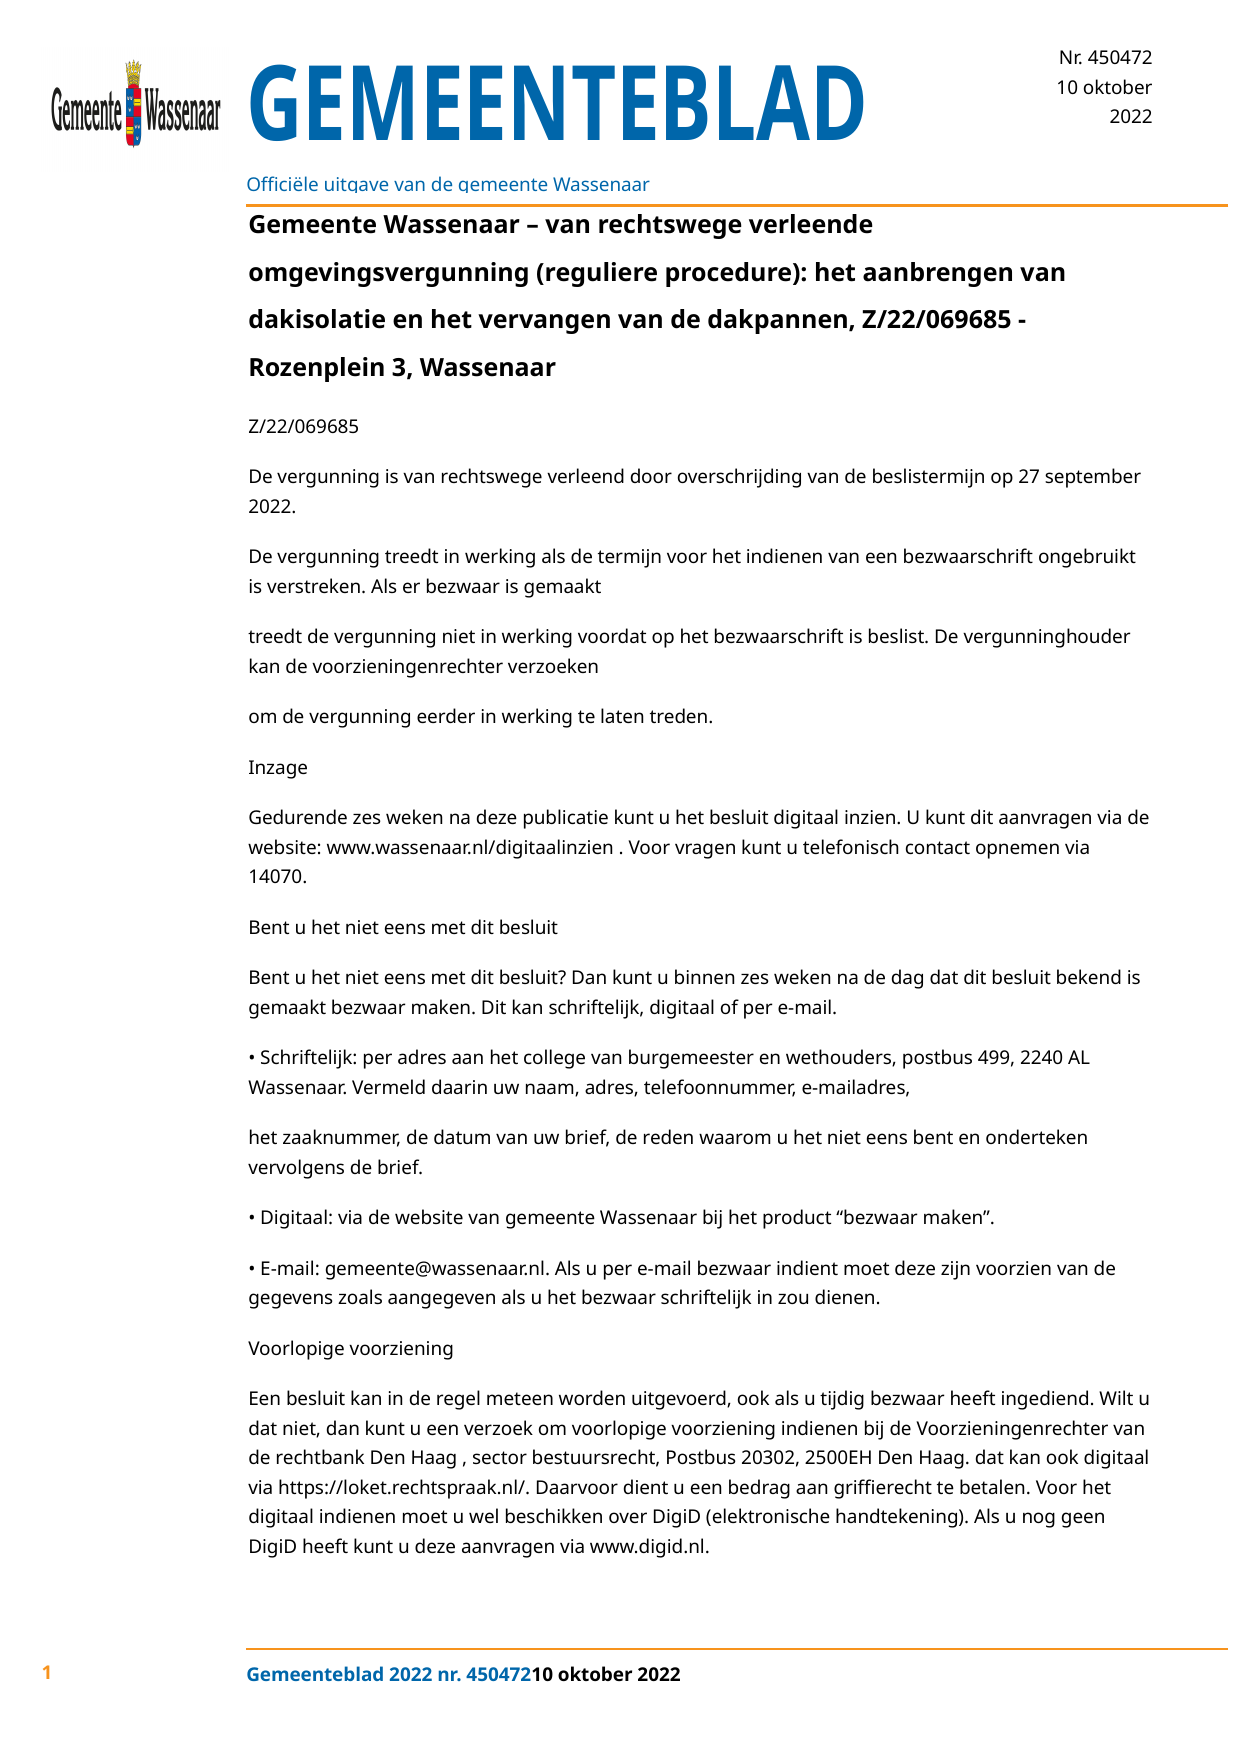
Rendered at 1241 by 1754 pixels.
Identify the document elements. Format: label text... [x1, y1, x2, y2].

text De vergunning treedt in werking als de termijn voor het indienen van een bezwaarschrift ongebruikt is verstreken. Als er bezwaar is gemaakt [248, 543, 1152, 599]
text het zaaknummer, de datum van uw brief, de reden waarom u het niet eens bent en onderteken vervolgens de brief. [248, 1124, 1152, 1180]
text De vergunning is van rechtswege verleend door overschrijding van de beslistermijn op 27 september 2022. [248, 463, 1152, 519]
text Voorlopige voorziening [248, 1335, 1152, 1361]
text Een besluit kan in de regel meteen worden uitgevoerd, ook als u tijdig bezwaar heeft ingediend. Wilt u dat niet, dan kunt u een verzoek om voorlopige voorziening indienen bij de Voorzieningenrechter van de rechtbank Den Haag , sector bestuursrecht, Postbus 20302, 2500EH Den Haag. dat kan ook digitaal via https://loket.rechtspraak.nl/. Daarvoor dient u een bedrag aan griffierecht te betalen. Voor het digitaal indienen moet u wel beschikken over DigiD (elektronische handtekening). Als u nog geen DigiD heeft kunt u deze aanvragen via www.digid.nl. [248, 1385, 1152, 1559]
text om de vergunning eerder in werking te laten treden. [248, 703, 1152, 729]
text • E-mail: gemeente@wassenaar.nl. Als u per e-mail bezwaar indient moet deze zijn voorzien van de gegevens zoals aangegeven als u het bezwaar schriftelijk in zou dienen. [248, 1255, 1152, 1310]
text Bent u het niet eens met dit besluit? Dan kunt u binnen zes weken na de dag dat dit besluit bekend is gemaakt bezwaar maken. Dit kan schriftelijk, digitaal of per e-mail. [248, 964, 1152, 1020]
text • Digitaal: via de website van gemeente Wassenaar bij het product “bezwaar maken”. [248, 1204, 1152, 1230]
text Z/22/069685 [248, 413, 1152, 439]
text Inzage [248, 754, 1152, 780]
text Bent u het niet eens met dit besluit [248, 914, 1152, 940]
text Gedurende zes weken na deze publicatie kunt u het besluit digitaal inzien. U kunt dit aanvragen via de website: www.wassenaar.nl/digitaalinzien . Voor vragen kunt u telefonisch contact opnemen via 14070. [248, 804, 1152, 889]
picture [41, 47, 231, 172]
text • Schriftelijk: per adres aan het college van burgemeester en wethouders, postbus 499, 2240 AL Wassenaar. Vermeld daarin uw naam, adres, telefoonnummer, e-mailadres, [248, 1044, 1152, 1100]
text Gemeente Wassenaar – van rechtswege verleende omgevingsvergunning (reguliere procedure): het aanbrengen van dakisolatie en het vervangen van de dakpannen, Z/22/069685 - Rozenplein 3, Wassenaar [248, 207, 1152, 384]
text treedt de vergunning niet in werking voordat op het bezwaarschrift is beslist. De vergunninghouder kan de voorzieningenrechter verzoeken [248, 623, 1152, 679]
